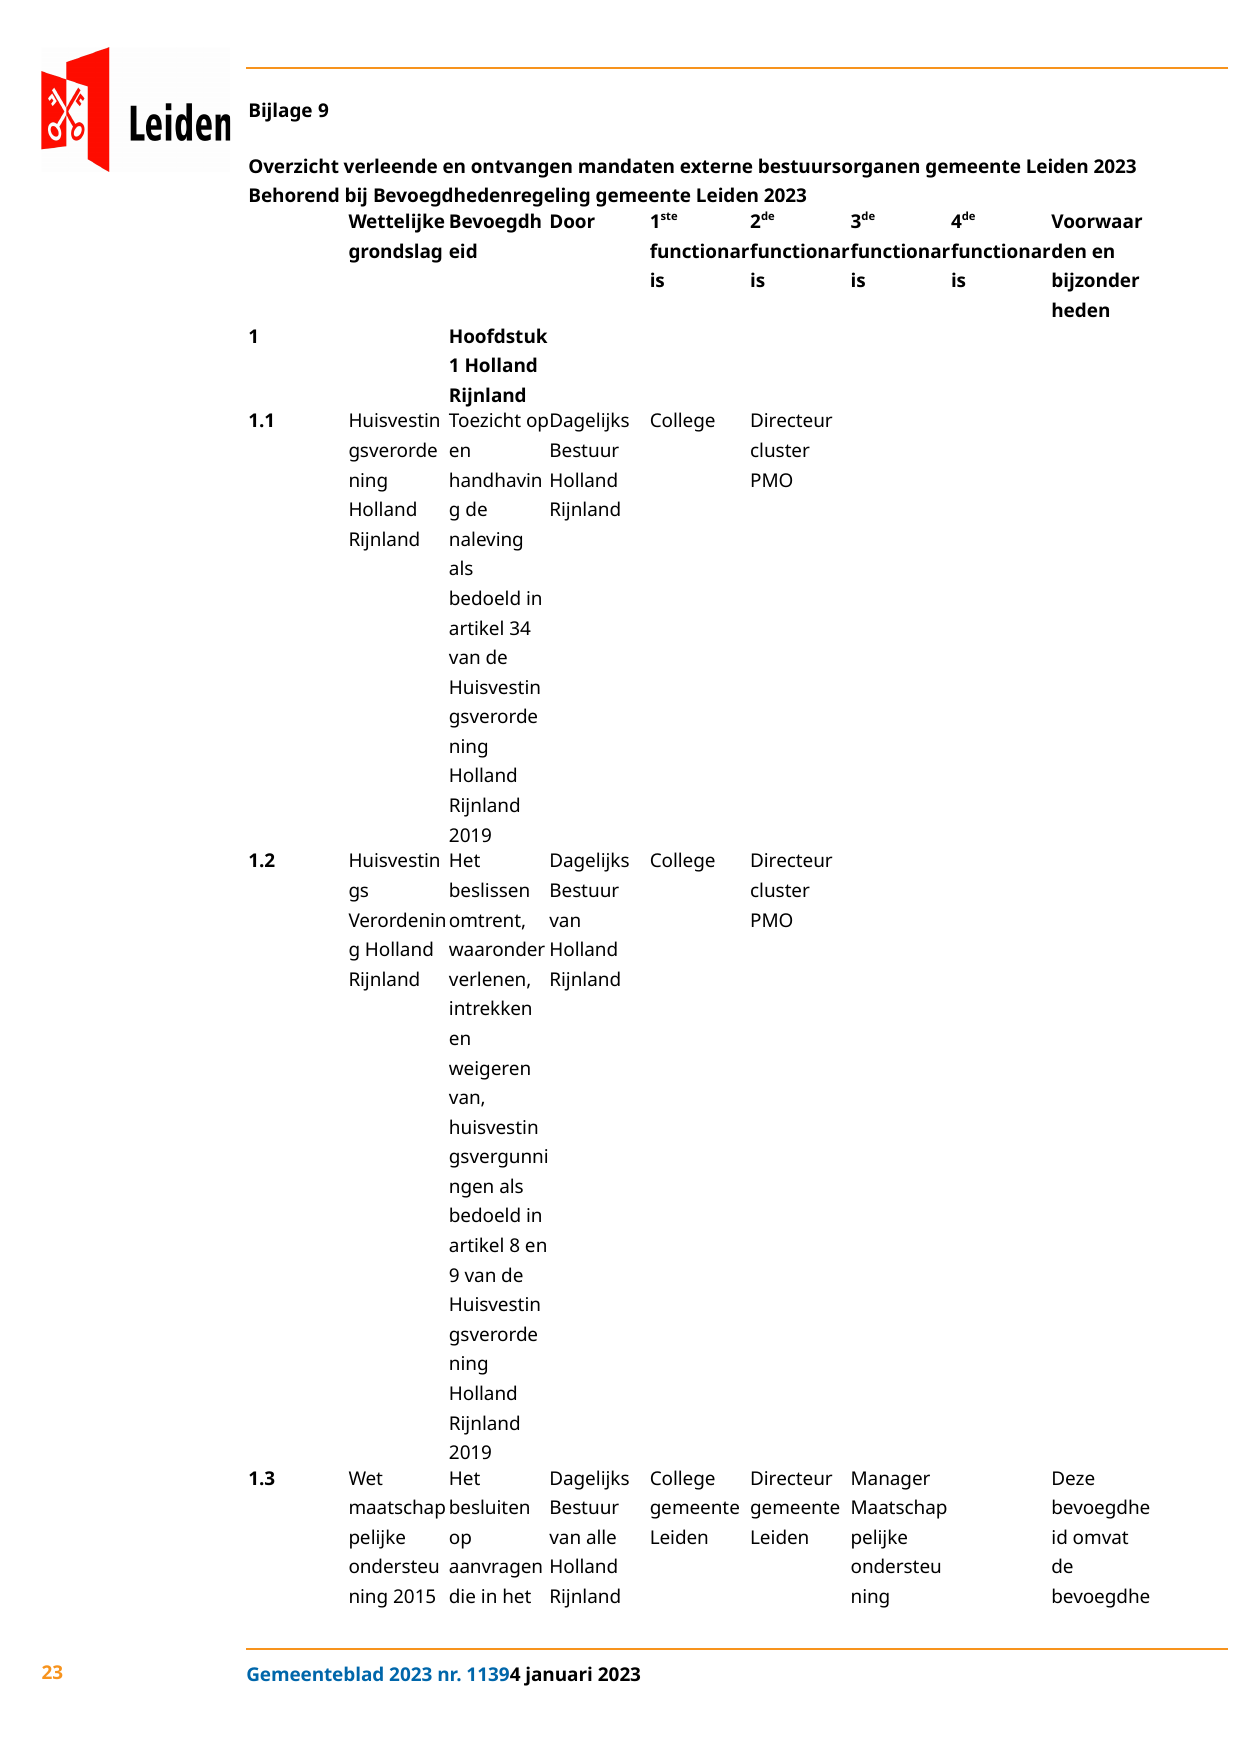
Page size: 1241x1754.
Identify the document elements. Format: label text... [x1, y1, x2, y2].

table_cell College gemeente Leiden [650, 1465, 750, 1609]
table_cell [951, 1465, 1051, 1609]
table_cell 1 [248, 323, 348, 408]
table_cell [1051, 408, 1152, 848]
table_cell Dagelijks Bestuur Holland Rijnland [549, 408, 649, 848]
table_cell [750, 323, 850, 408]
table_cell Wet maatschappelijke ondersteuning 2015 [348, 1465, 449, 1609]
table_cell 4de functionaris [951, 208, 1051, 323]
table_cell Directeur cluster PMO [750, 408, 850, 848]
table_cell Dagelijks Bestuur van alle Holland Rijnland [549, 1465, 649, 1609]
table_cell [850, 323, 951, 408]
table_cell Directeur cluster PMO [750, 848, 850, 1465]
table_cell Het beslissen omtrent, waaronder verlenen, intrekken en weigeren van, huisvestingsvergunningen als bedoeld in artikel 8 en 9 van de Huisvestingsverordening Holland Rijnland 2019 [449, 848, 549, 1465]
table_cell [850, 408, 951, 848]
table_cell Hoofdstuk 1 Holland Rijnland [449, 323, 549, 408]
table_cell [951, 848, 1051, 1465]
table_header Overzicht verleende en ontvangen mandaten externe bestuursorganen gemeente Leiden 2023 Behorend bij Bevoegdhedenregeling gemeente Leiden 2023 [248, 153, 1152, 208]
table_cell Het besluiten op aanvragen die in het [449, 1465, 549, 1609]
table_cell Voorwaarden en bijzonderheden [1051, 208, 1152, 323]
table_cell Bevoegdheid [449, 208, 549, 323]
table_cell Huisvestings Verordening Holland Rijnland [348, 848, 449, 1465]
table_cell 1.2 [248, 848, 348, 1465]
table_cell [1051, 848, 1152, 1465]
table_cell Manager Maatschappelijke ondersteuning [850, 1465, 951, 1609]
table_cell Toezicht op en handhaving de naleving als bedoeld in artikel 34 van de Huisvestingsverordening Holland Rijnland 2019 [449, 408, 549, 848]
text Bijlage 9 [248, 95, 1152, 123]
table_cell Directeur gemeente Leiden [750, 1465, 850, 1609]
picture [41, 47, 231, 172]
table_cell 2de functionaris [750, 208, 850, 323]
table_cell [1051, 323, 1152, 408]
table_cell Huisvestingsverordening Holland Rijnland [348, 408, 449, 848]
table_cell Dagelijks Bestuur van Holland Rijnland [549, 848, 649, 1465]
table_cell 1ste functionaris [650, 208, 750, 323]
table_cell College [650, 848, 750, 1465]
table_cell Deze bevoegdheid omvat de bevoegdhe [1051, 1465, 1152, 1609]
table_cell [951, 408, 1051, 848]
table_cell [951, 323, 1051, 408]
table_cell [650, 323, 750, 408]
table_cell 3de functionaris [850, 208, 951, 323]
table_cell [348, 323, 449, 408]
table_cell [248, 208, 348, 323]
table_cell [549, 323, 649, 408]
table_cell Wettelijke grondslag [348, 208, 449, 323]
table_cell 1.3 [248, 1465, 348, 1609]
table_cell Door [549, 208, 649, 323]
table_cell [850, 848, 951, 1465]
table_cell College [650, 408, 750, 848]
table_cell 1.1 [248, 408, 348, 848]
